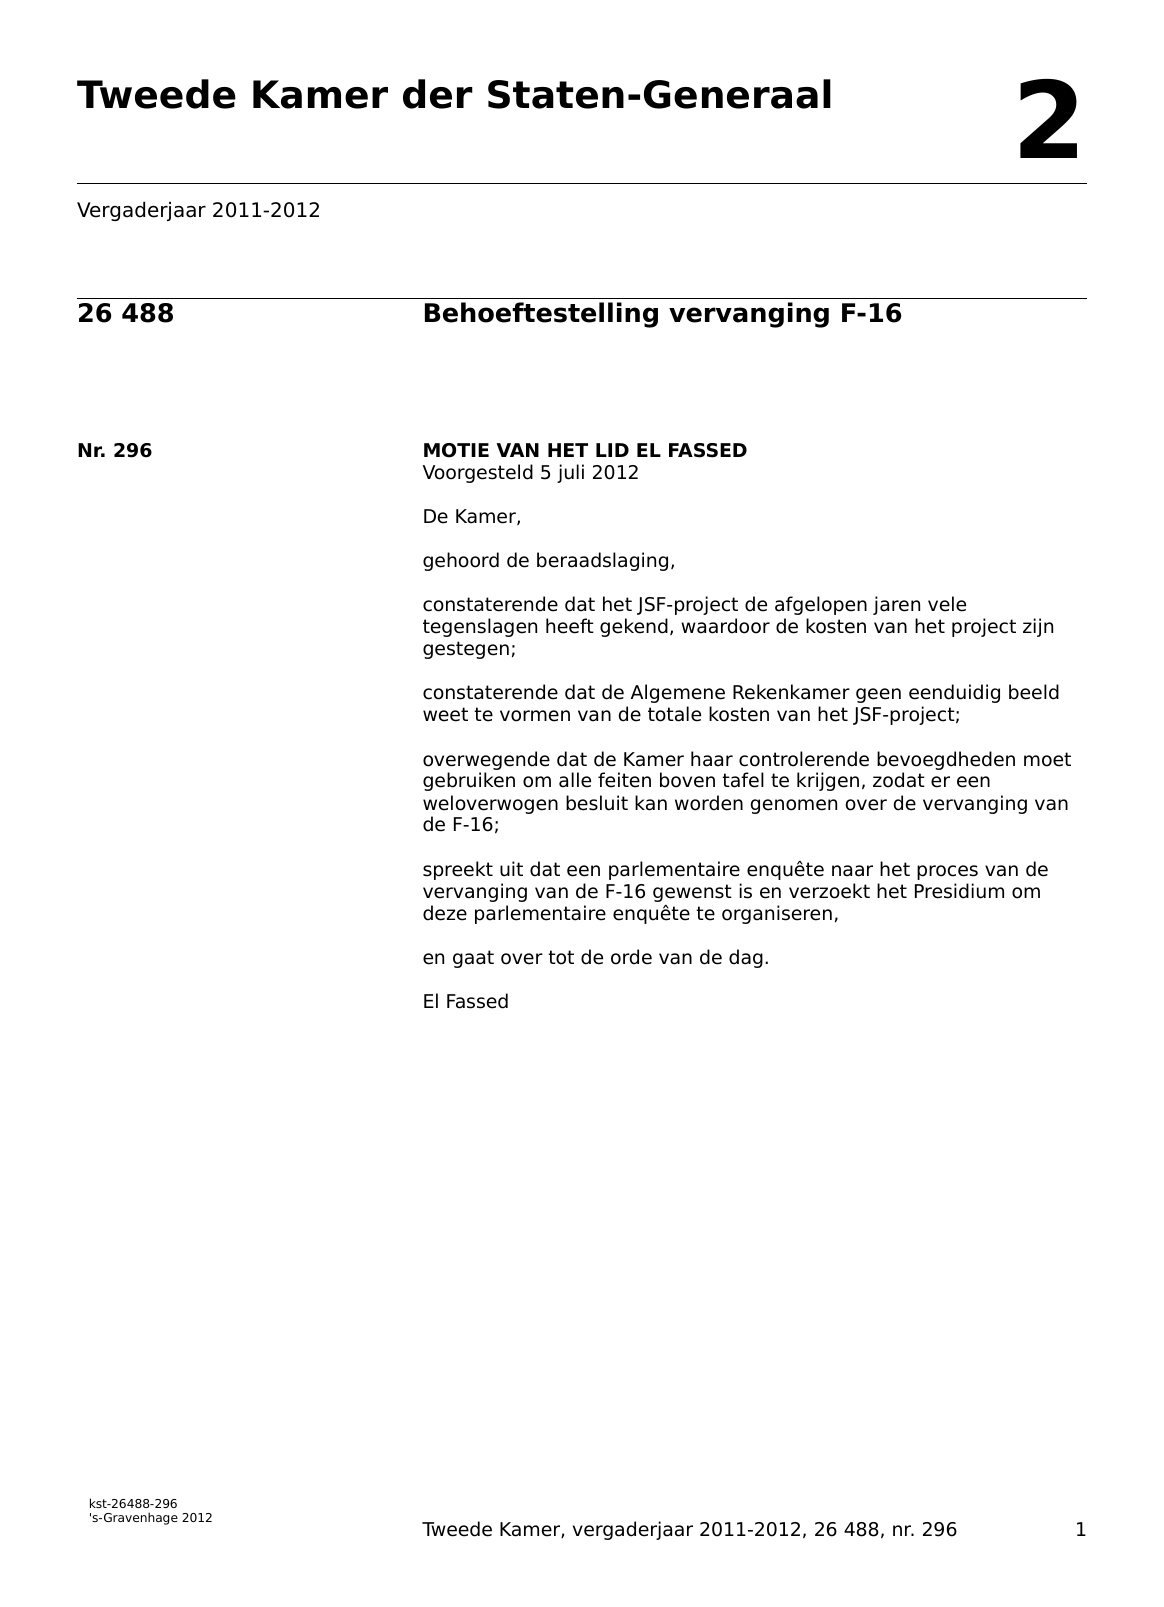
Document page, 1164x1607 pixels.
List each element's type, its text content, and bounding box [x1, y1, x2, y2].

text El Fassed [422, 991, 1087, 1013]
table_header Tweede Kamer der Staten-Generaal [77, 59, 886, 183]
subtitle Nr. 296 MOTIE VAN HET LID EL FASSED [77, 440, 1087, 462]
text constaterende dat de Algemene Rekenkamer geen eenduidig beeld weet te vormen van de totale kosten van het JSF-project; [422, 682, 1087, 726]
table_header 2 [886, 59, 1087, 183]
text overwegende dat de Kamer haar controlerende bevoegdheden moet gebruiken om alle feiten boven tafel te krijgen, zodat er een weloverwogen besluit kan worden genomen over de vervanging van de F-16; [422, 748, 1087, 836]
text Voorgesteld 5 juli 2012 [422, 462, 1087, 484]
text gehoord de beraadslaging, [422, 550, 1087, 572]
table_cell Vergaderjaar 2011-2012 [77, 184, 1087, 298]
text kst-26488-296 [88, 1497, 323, 1511]
text en gaat over tot de orde van de dag. [422, 947, 1087, 969]
text spreekt uit dat een parlementaire enquête naar het proces van de vervanging van de F-16 gewenst is en verzoekt het Presidium om deze parlementaire enquête te organiseren, [422, 858, 1087, 924]
subtitle 26 488 Behoeftestelling vervanging F-16 [77, 299, 1087, 329]
text constaterende dat het JSF-project de afgelopen jaren vele tegenslagen heeft gekend, waardoor de kosten van het project zijn gestegen; [422, 594, 1087, 660]
text De Kamer, [422, 506, 1087, 528]
text 's-Gravenhage 2012 [88, 1511, 323, 1525]
